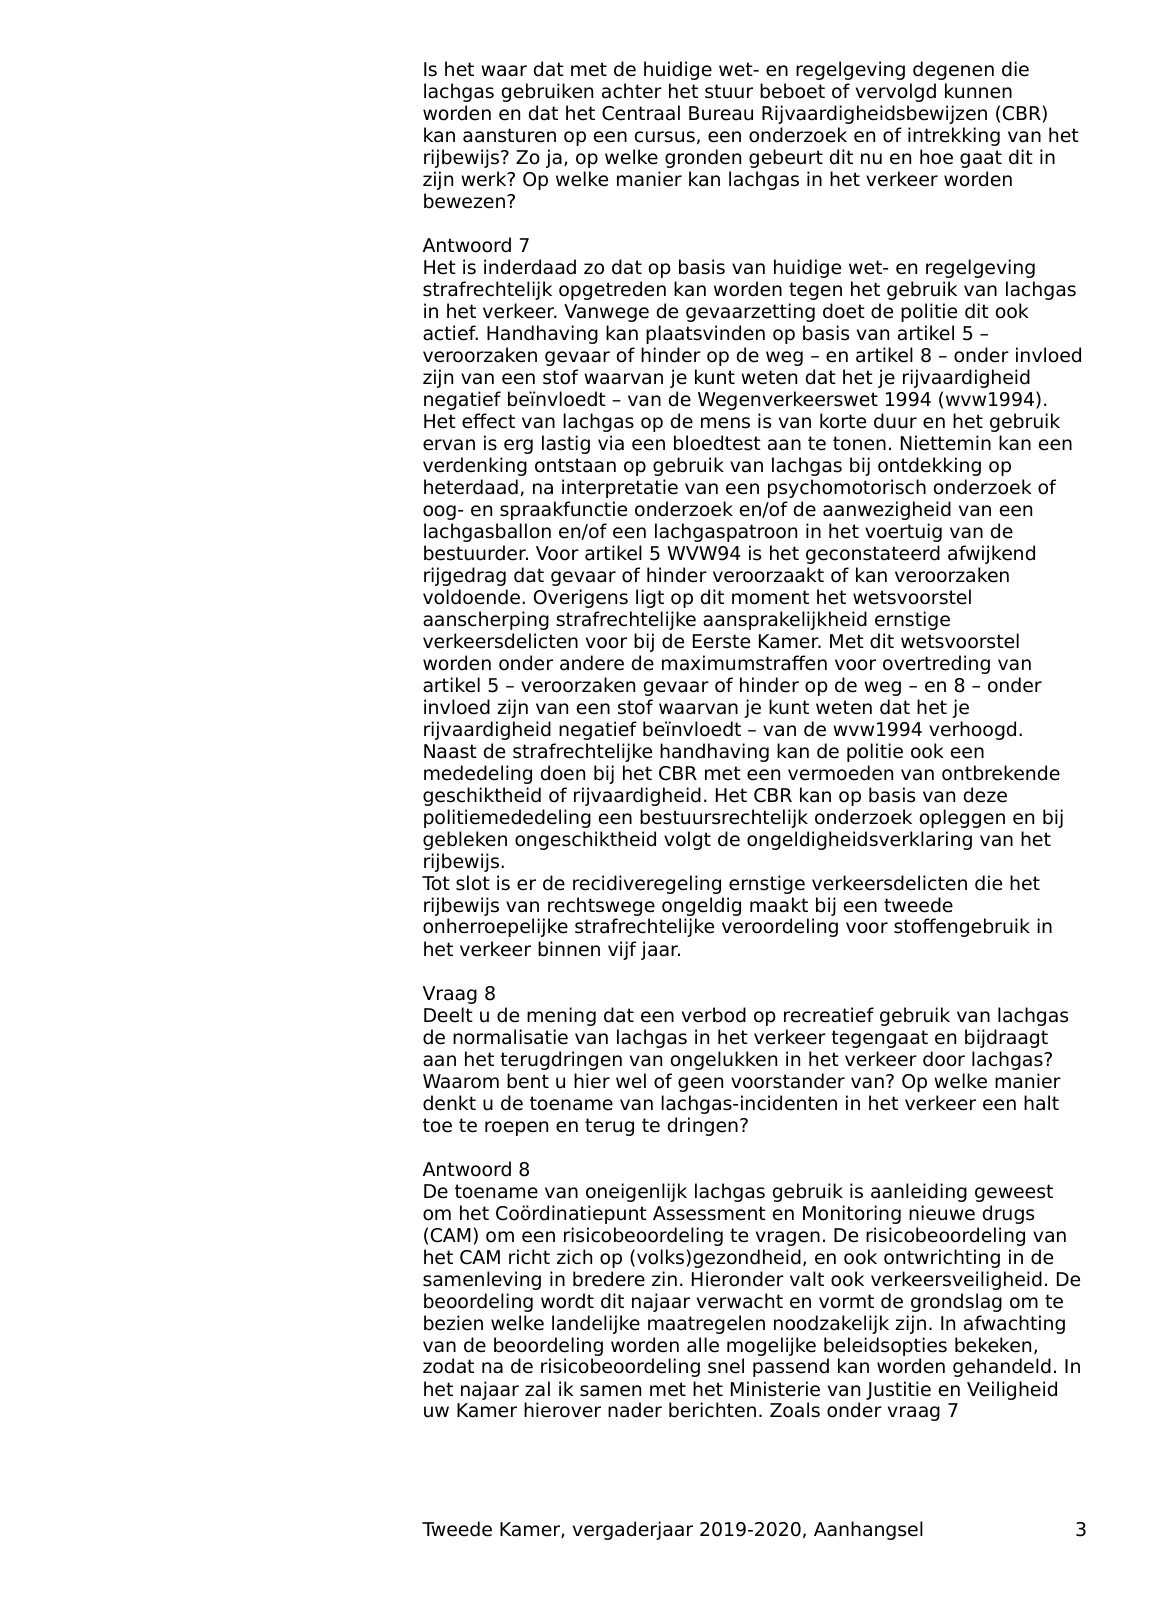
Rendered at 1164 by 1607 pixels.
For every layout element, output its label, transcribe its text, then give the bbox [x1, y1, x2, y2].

text Is het waar dat met de huidige wet- en regelgeving degenen die lachgas gebruiken achter het stuur beboet of vervolgd kunnen worden en dat het Centraal Bureau Rijvaardigheidsbewijzen (CBR) kan aansturen op een cursus, een onderzoek en of intrekking van het rijbewijs? Zo ja, op welke gronden gebeurt dit nu en hoe gaat dit in zijn werk? Op welke manier kan lachgas in het verkeer worden bewezen? [422, 59, 1087, 213]
text Het is inderdaad zo dat op basis van huidige wet- en regelgeving strafrechtelijk opgetreden kan worden tegen het gebruik van lachgas in het verkeer. Vanwege de gevaarzetting doet de politie dit ook actief. Handhaving kan plaatsvinden op basis van artikel 5 – veroorzaken gevaar of hinder op de weg – en artikel 8 – onder invloed zijn van een stof waarvan je kunt weten dat het je rijvaardigheid negatief beïnvloedt – van de Wegenverkeerswet 1994 (wvw1994). Het effect van lachgas op de mens is van korte duur en het gebruik ervan is erg lastig via een bloedtest aan te tonen. Niettemin kan een verdenking ontstaan op gebruik van lachgas bij ontdekking op heterdaad, na interpretatie van een psychomotorisch onderzoek of oog- en spraakfunctie onderzoek en/of de aanwezigheid van een lachgasballon en/of een lachgaspatroon in het voertuig van de bestuurder. Voor artikel 5 WVW94 is het geconstateerd afwijkend rijgedrag dat gevaar of hinder veroorzaakt of kan veroorzaken voldoende. Overigens ligt op dit moment het wetsvoorstel aanscherping strafrechtelijke aansprakelijkheid ernstige verkeersdelicten voor bij de Eerste Kamer. Met dit wetsvoorstel worden onder andere de maximumstraffen voor overtreding van artikel 5 – veroorzaken gevaar of hinder op de weg – en 8 – onder invloed zijn van een stof waarvan je kunt weten dat het je rijvaardigheid negatief beïnvloedt – van de wvw1994 verhoogd. [422, 257, 1087, 741]
text Deelt u de mening dat een verbod op recreatief gebruik van lachgas de normalisatie van lachgas in het verkeer tegengaat en bijdraagt aan het terugdringen van ongelukken in het verkeer door lachgas? Waarom bent u hier wel of geen voorstander van? Op welke manier denkt u de toename van lachgas-incidenten in het verkeer een halt toe te roepen en terug te dringen? [422, 1004, 1087, 1136]
text Naast de strafrechtelijke handhaving kan de politie ook een mededeling doen bij het CBR met een vermoeden van ontbrekende geschiktheid of rijvaardigheid. Het CBR kan op basis van deze politiemededeling een bestuursrechtelijk onderzoek opleggen en bij gebleken ongeschiktheid volgt de ongeldigheidsverklaring van het rijbewijs. [422, 741, 1087, 872]
text Antwoord 7 [422, 235, 1087, 257]
text De toename van oneigenlijk lachgas gebruik is aanleiding geweest om het Coördinatiepunt Assessment en Monitoring nieuwe drugs (CAM) om een risicobeoordeling te vragen. De risicobeoordeling van het CAM richt zich op (volks)gezondheid, en ook ontwrichting in de samenleving in bredere zin. Hieronder valt ook verkeersveiligheid. De beoordeling wordt dit najaar verwacht en vormt de grondslag om te bezien welke landelijke maatregelen noodzakelijk zijn. In afwachting van de beoordeling worden alle mogelijke beleidsopties bekeken, zodat na de risicobeoordeling snel passend kan worden gehandeld. In het najaar zal ik samen met het Ministerie van Justitie en Veiligheid uw Kamer hierover nader berichten. Zoals onder vraag 7 [422, 1181, 1087, 1422]
text Antwoord 8 [422, 1159, 1087, 1181]
text Vraag 8 [422, 983, 1087, 1004]
text Tot slot is er de recidiveregeling ernstige verkeersdelicten die het rijbewijs van rechtswege ongeldig maakt bij een tweede onherroepelijke strafrechtelijke veroordeling voor stoffengebruik in het verkeer binnen vijf jaar. [422, 872, 1087, 960]
